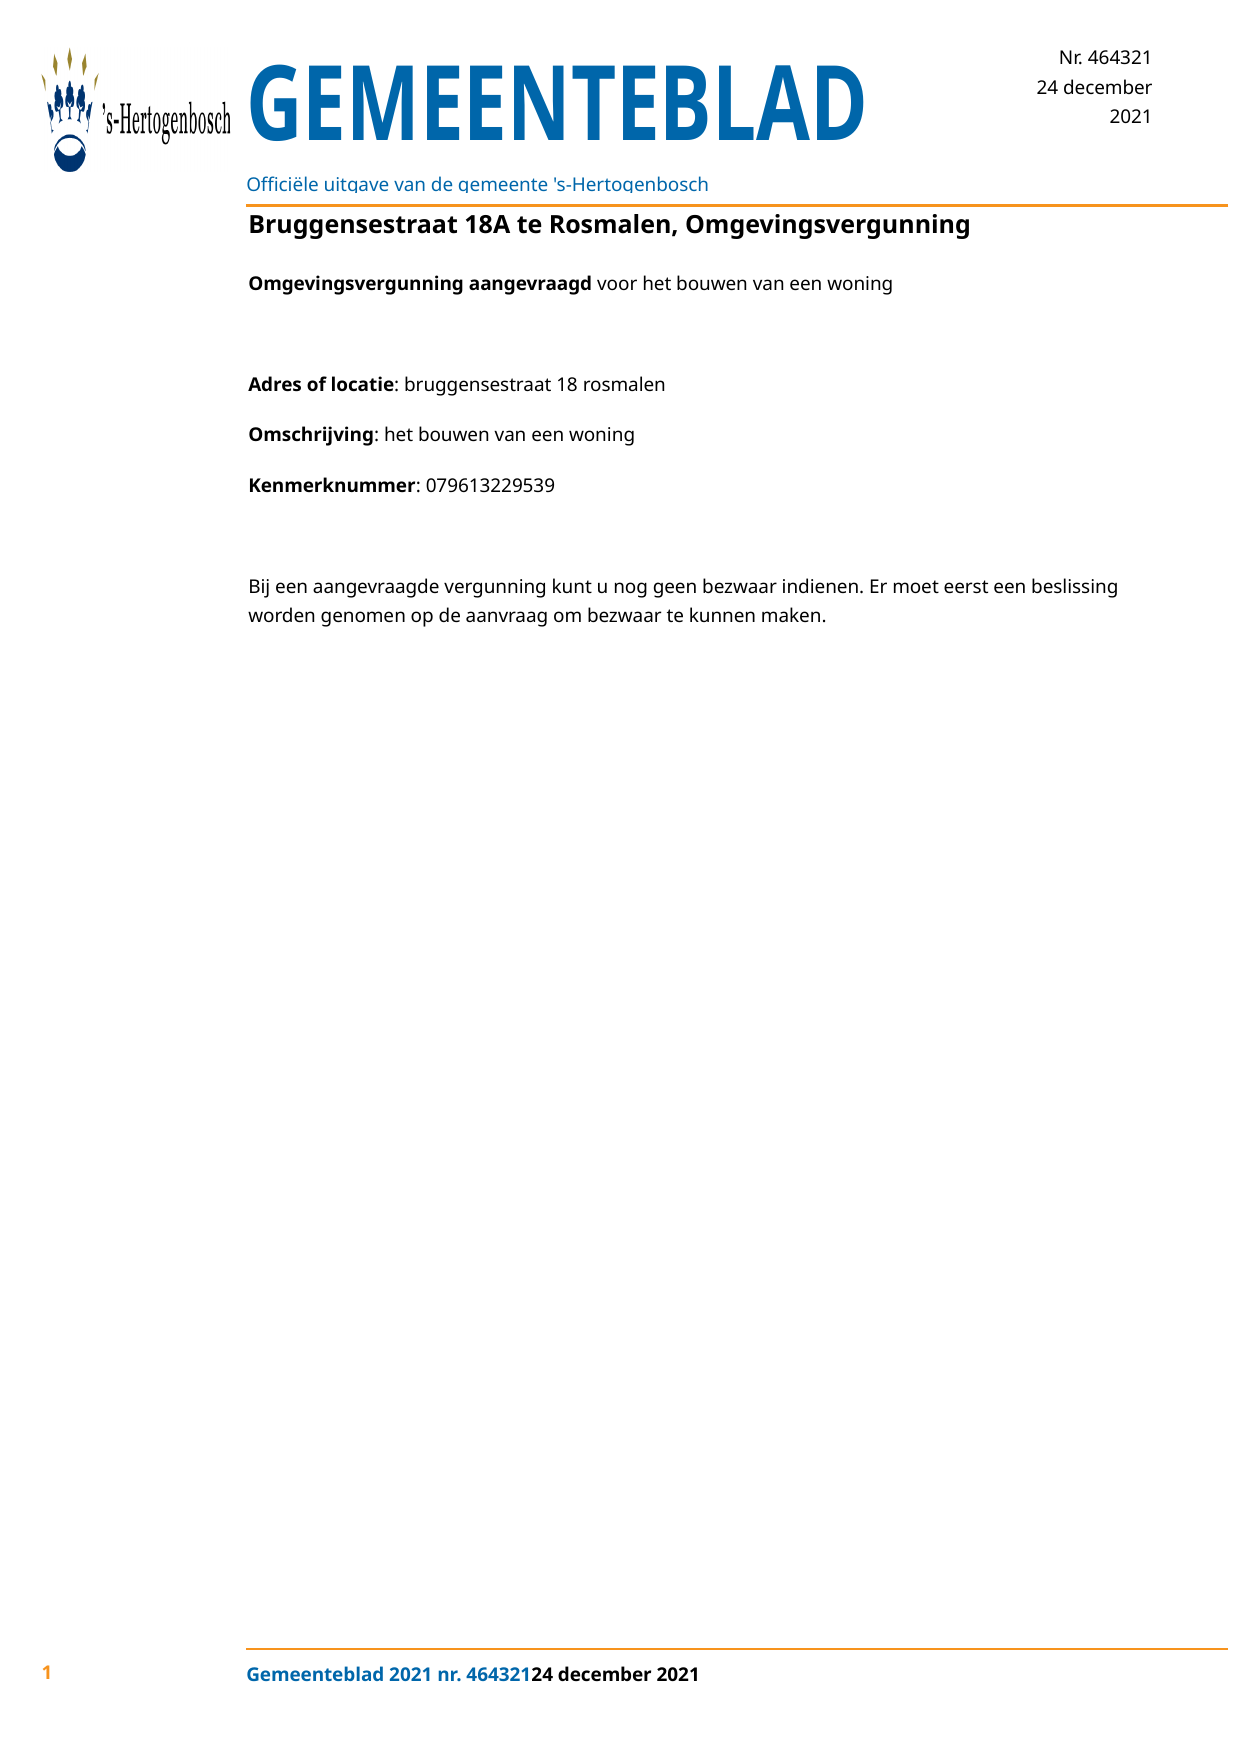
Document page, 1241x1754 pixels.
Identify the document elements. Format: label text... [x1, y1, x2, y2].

picture [41, 47, 231, 172]
text Bruggensestraat 18A te Rosmalen, Omgevingsvergunning [248, 207, 1152, 241]
text Adres of locatie: bruggensestraat 18 rosmalen [248, 371, 1152, 397]
text Kenmerknummer: 079613229539 [248, 472, 1152, 498]
text Omgevingsvergunning aangevraagd voor het bouwen van een woning [248, 270, 1152, 296]
text Bij een aangevraagde vergunning kunt u nog geen bezwaar indienen. Er moet eerst een beslissing worden genomen op de aanvraag om bezwaar te kunnen maken. [248, 573, 1152, 628]
text Omschrijving: het bouwen van een woning [248, 422, 1152, 447]
